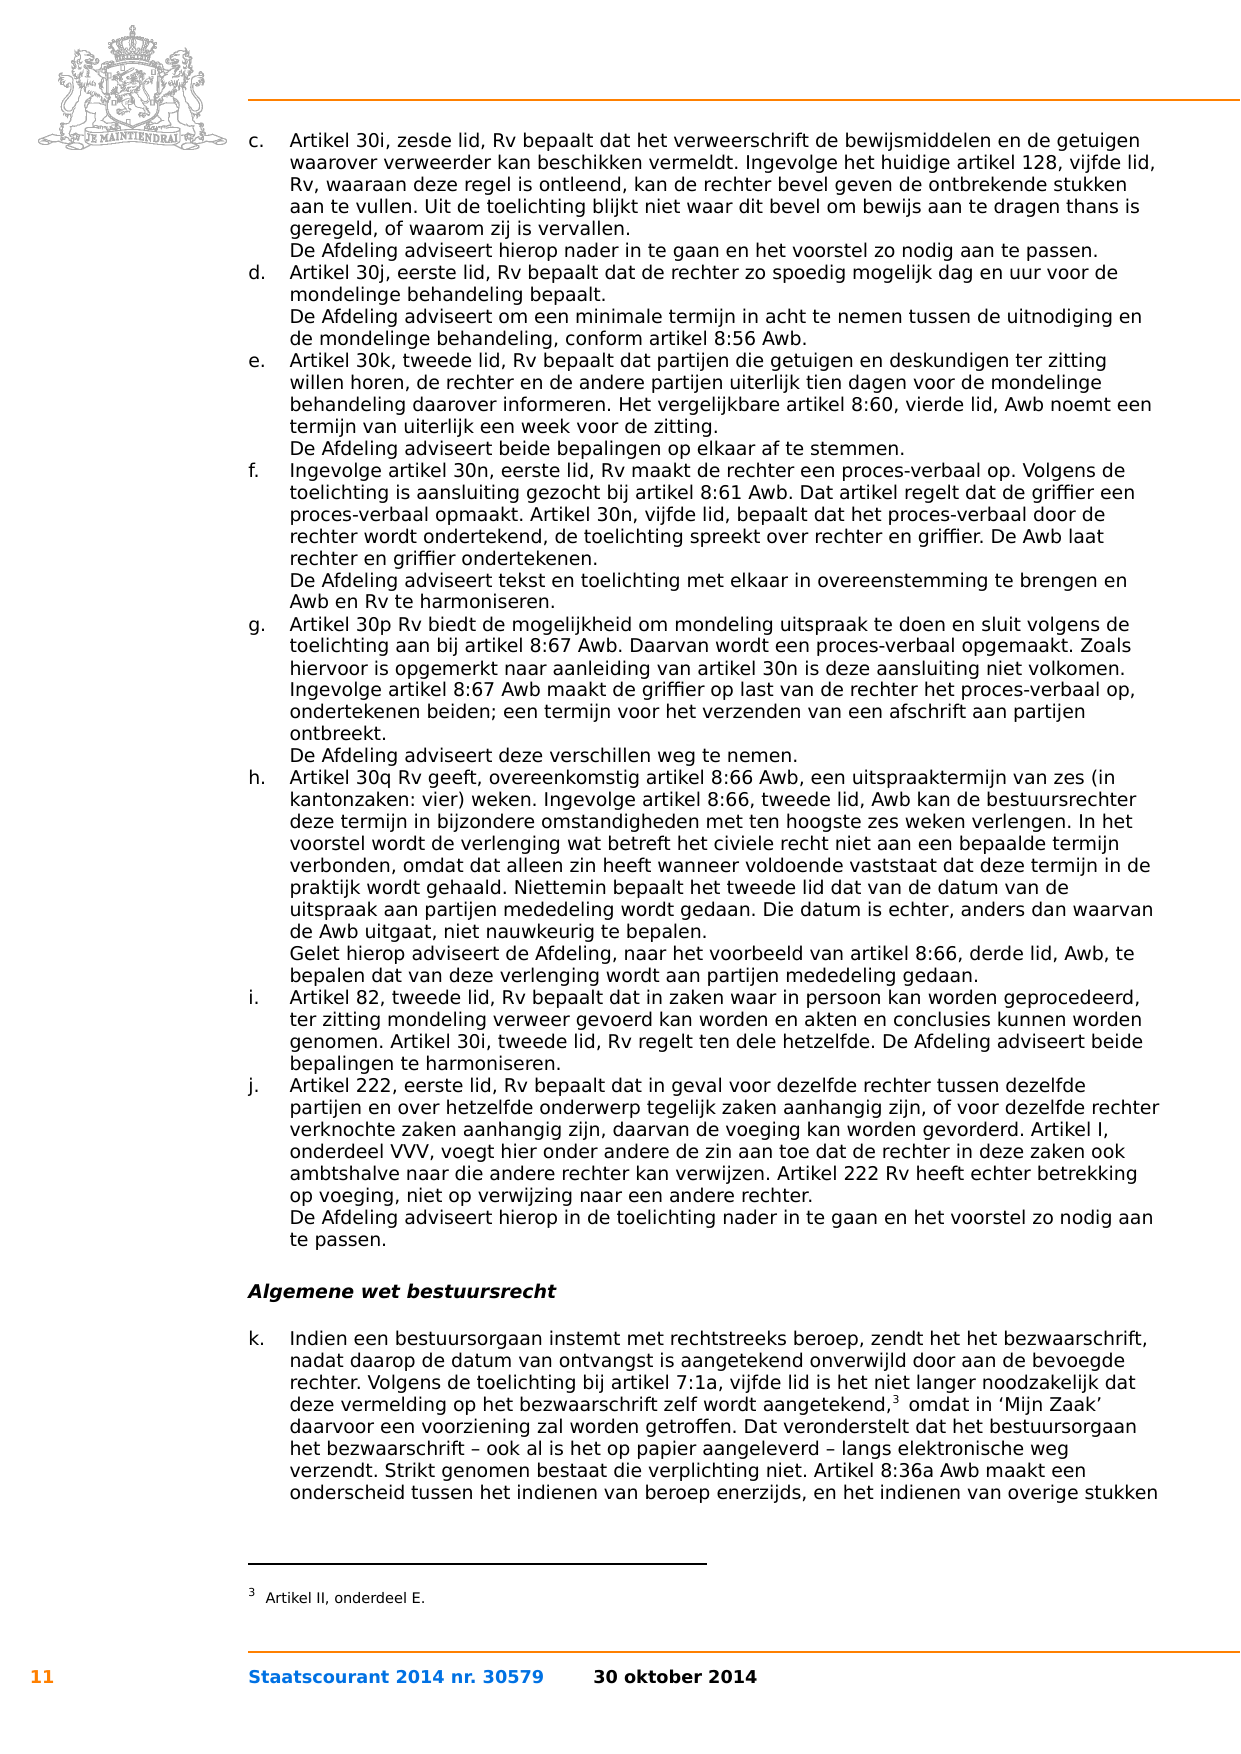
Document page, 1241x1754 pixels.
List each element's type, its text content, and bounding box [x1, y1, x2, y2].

text d. Artikel 30j, eerste lid, Rv bepaalt dat de rechter zo spoedig mogelijk dag en uur voor de mondelinge behandeling bepaalt. [248, 262, 1163, 306]
text Artikel II, onderdeel E. [248, 1586, 1163, 1608]
text De Afdeling adviseert tekst en toelichting met elkaar in overeenstemming te brengen en Awb en Rv te harmoniseren. [289, 569, 1163, 613]
text h. Artikel 30q Rv geeft, overeenkomstig artikel 8:66 Awb, een uitspraaktermijn van zes (in kantonzaken: vier) weken. Ingevolge artikel 8:66, tweede lid, Awb kan de bestuursrechter deze termijn in bijzondere omstandigheden met ten hoogste zes weken verlengen. In het voorstel wordt de verlenging wat betreft het civiele recht niet aan een bepaalde termijn verbonden, omdat dat alleen zin heeft wanneer voldoende vaststaat dat deze termijn in de praktijk wordt gehaald. Niettemin bepaalt het tweede lid dat van de datum van de uitspraak aan partijen mededeling wordt gedaan. Die datum is echter, anders dan waarvan de Awb uitgaat, niet nauwkeurig te bepalen. [248, 767, 1163, 943]
picture [38, 25, 227, 150]
text De Afdeling adviseert hierop nader in te gaan en het voorstel zo nodig aan te passen. [289, 240, 1163, 262]
text k. Indien een bestuursorgaan instemt met rechtstreeks beroep, zendt het het bezwaarschrift, nadat daarop de datum van ontvangst is aangetekend onverwijld door aan de bevoegde rechter. Volgens de toelichting bij artikel 7:1a, vijfde lid is het niet langer noodzakelijk dat deze vermelding op het bezwaarschrift zelf wordt aangetekend, omdat in ‘Mijn Zaak’ daarvoor een voorziening zal worden getroffen. Dat veronderstelt dat het bestuursorgaan het bezwaarschrift – ook al is het op papier aangeleverd – langs elektronische weg verzendt. Strikt genomen bestaat die verplichting niet. Artikel 8:36a Awb maakt een onderscheid tussen het indienen van beroep enerzijds, en het indienen van overige stukken [248, 1328, 1163, 1504]
text f. Ingevolge artikel 30n, eerste lid, Rv maakt de rechter een proces-verbaal op. Volgens de toelichting is aansluiting gezocht bij artikel 8:61 Awb. Dat artikel regelt dat de griffier een proces-verbaal opmaakt. Artikel 30n, vijfde lid, bepaalt dat het proces-verbaal door de rechter wordt ondertekend, de toelichting spreekt over rechter en griffier. De Awb laat rechter en griffier ondertekenen. [248, 459, 1163, 569]
text i. Artikel 82, tweede lid, Rv bepaalt dat in zaken waar in persoon kan worden geprocedeerd, ter zitting mondeling verweer gevoerd kan worden en akten en conclusies kunnen worden genomen. Artikel 30i, tweede lid, Rv regelt ten dele hetzelfde. De Afdeling adviseert beide bepalingen te harmoniseren. [248, 987, 1163, 1075]
text De Afdeling adviseert hierop in de toelichting nader in te gaan en het voorstel zo nodig aan te passen. [289, 1207, 1163, 1251]
text De Afdeling adviseert deze verschillen weg te nemen. [289, 745, 1163, 767]
text c. Artikel 30i, zesde lid, Rv bepaalt dat het verweerschrift de bewijsmiddelen en de getuigen waarover verweerder kan beschikken vermeldt. Ingevolge het huidige artikel 128, vijfde lid, Rv, waaraan deze regel is ontleend, kan de rechter bevel geven de ontbrekende stukken aan te vullen. Uit de toelichting blijkt niet waar dit bevel om bewijs aan te dragen thans is geregeld, of waarom zij is vervallen. [248, 130, 1163, 240]
text e. Artikel 30k, tweede lid, Rv bepaalt dat partijen die getuigen en deskundigen ter zitting willen horen, de rechter en de andere partijen uiterlijk tien dagen voor de mondelinge behandeling daarover informeren. Het vergelijkbare artikel 8:60, vierde lid, Awb noemt een termijn van uiterlijk een week voor de zitting. [248, 350, 1163, 438]
text g. Artikel 30p Rv biedt de mogelijkheid om mondeling uitspraak te doen en sluit volgens de toelichting aan bij artikel 8:67 Awb. Daarvan wordt een proces-verbaal opgemaakt. Zoals hiervoor is opgemerkt naar aanleiding van artikel 30n is deze aansluiting niet volkomen. Ingevolge artikel 8:67 Awb maakt de griffier op last van de rechter het proces-verbaal op, ondertekenen beiden; een termijn voor het verzenden van een afschrift aan partijen ontbreekt. [248, 613, 1163, 745]
subtitle Algemene wet bestuursrecht [248, 1281, 1163, 1303]
text Gelet hierop adviseert de Afdeling, naar het voorbeeld van artikel 8:66, derde lid, Awb, te bepalen dat van deze verlenging wordt aan partijen mededeling gedaan. [289, 943, 1163, 987]
text De Afdeling adviseert om een minimale termijn in acht te nemen tussen de uitnodiging en de mondelinge behandeling, conform artikel 8:56 Awb. [289, 306, 1163, 350]
text De Afdeling adviseert beide bepalingen op elkaar af te stemmen. [289, 438, 1163, 459]
text j. Artikel 222, eerste lid, Rv bepaalt dat in geval voor dezelfde rechter tussen dezelfde partijen en over hetzelfde onderwerp tegelijk zaken aanhangig zijn, of voor dezelfde rechter verknochte zaken aanhangig zijn, daarvan de voeging kan worden gevorderd. Artikel I, onderdeel VVV, voegt hier onder andere de zin aan toe dat de rechter in deze zaken ook ambtshalve naar die andere rechter kan verwijzen. Artikel 222 Rv heeft echter betrekking op voeging, niet op verwijzing naar een andere rechter. [248, 1075, 1163, 1207]
